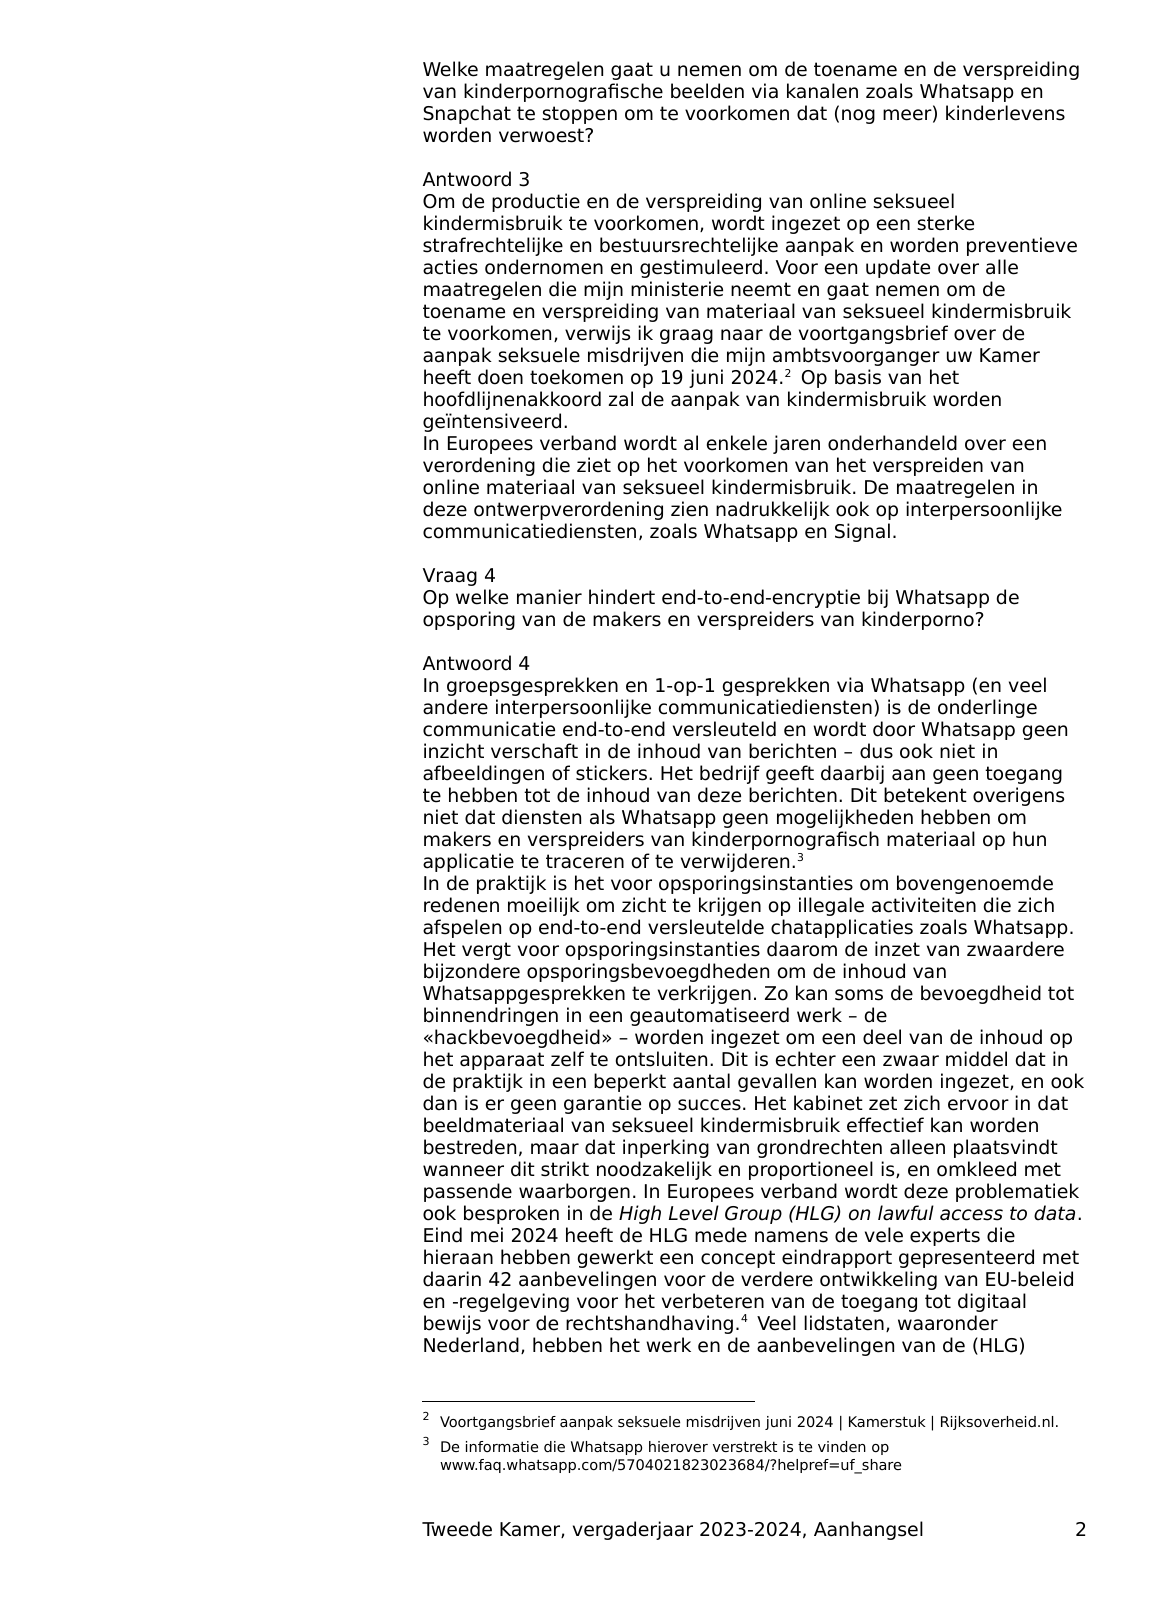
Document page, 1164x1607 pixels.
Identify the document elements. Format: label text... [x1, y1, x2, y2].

text Vraag 4 [422, 565, 1087, 587]
text Om de productie en de verspreiding van online seksueel kindermisbruik te voorkomen, wordt ingezet op een sterke strafrechtelijke en bestuursrechtelijke aanpak en worden preventieve acties ondernomen en gestimuleerd. Voor een update over alle maatregelen die mijn ministerie neemt en gaat nemen om de toename en verspreiding van materiaal van seksueel kindermisbruik te voorkomen, verwijs ik graag naar de voortgangsbrief over de aanpak seksuele misdrijven die mijn ambtsvoorganger uw Kamer heeft doen toekomen op 19 juni 2024. Op basis van het hoofdlijnenakkoord zal de aanpak van kindermisbruik worden geïntensiveerd. [422, 191, 1087, 433]
text Welke maatregelen gaat u nemen om de toename en de verspreiding van kinderpornografische beelden via kanalen zoals Whatsapp en Snapchat te stoppen om te voorkomen dat (nog meer) kinderlevens worden verwoest? [422, 59, 1087, 147]
text Voortgangsbrief aanpak seksuele misdrijven juni 2024 | Kamerstuk | Rijksoverheid.nl. [422, 1410, 1087, 1432]
text In de praktijk is het voor opsporingsinstanties om bovengenoemde redenen moeilijk om zicht te krijgen op illegale activiteiten die zich afspelen op end-to-end versleutelde chatapplicaties zoals Whatsapp. Het vergt voor opsporingsinstanties daarom de inzet van zwaardere bijzondere opsporingsbevoegdheden om de inhoud van Whatsappgesprekken te verkrijgen. Zo kan soms de bevoegdheid tot binnendringen in een geautomatiseerd werk – de «hackbevoegdheid» – worden ingezet om een deel van de inhoud op het apparaat zelf te ontsluiten. Dit is echter een zwaar middel dat in de praktijk in een beperkt aantal gevallen kan worden ingezet, en ook dan is er geen garantie op succes. Het kabinet zet zich ervoor in dat beeldmateriaal van seksueel kindermisbruik effectief kan worden bestreden, maar dat inperking van grondrechten alleen plaatsvindt wanneer dit strikt noodzakelijk en proportioneel is, en omkleed met passende waarborgen. In Europees verband wordt deze problematiek ook besproken in de High Level Group (HLG) on lawful access to data. Eind mei 2024 heeft de HLG mede namens de vele experts die hieraan hebben gewerkt een concept eindrapport gepresenteerd met daarin 42 aanbevelingen voor de verdere ontwikkeling van EU-beleid en -regelgeving voor het verbeteren van de toegang tot digitaal bewijs voor de rechtshandhaving. Veel lidstaten, waaronder Nederland, hebben het werk en de aanbevelingen van de (HLG) [422, 873, 1087, 1356]
text Op welke manier hindert end-to-end-encryptie bij Whatsapp de opsporing van de makers en verspreiders van kinderporno? [422, 587, 1087, 631]
text In Europees verband wordt al enkele jaren onderhandeld over een verordening die ziet op het voorkomen van het verspreiden van online materiaal van seksueel kindermisbruik. De maatregelen in deze ontwerpverordening zien nadrukkelijk ook op interpersoonlijke communicatiediensten, zoals Whatsapp en Signal. [422, 433, 1087, 543]
text Antwoord 4 [422, 653, 1087, 675]
text De informatie die Whatsapp hierover verstrekt is te vinden op www.faq.whatsapp.com/5704021823023684/?helpref=uf_share [422, 1435, 1087, 1474]
text Antwoord 3 [422, 169, 1087, 191]
text In groepsgesprekken en 1-op-1 gesprekken via Whatsapp (en veel andere interpersoonlijke communicatiediensten) is de onderlinge communicatie end-to-end versleuteld en wordt door Whatsapp geen inzicht verschaft in de inhoud van berichten – dus ook niet in afbeeldingen of stickers. Het bedrijf geeft daarbij aan geen toegang te hebben tot de inhoud van deze berichten. Dit betekent overigens niet dat diensten als Whatsapp geen mogelijkheden hebben om makers en verspreiders van kinderpornografisch materiaal op hun applicatie te traceren of te verwijderen. [422, 675, 1087, 873]
